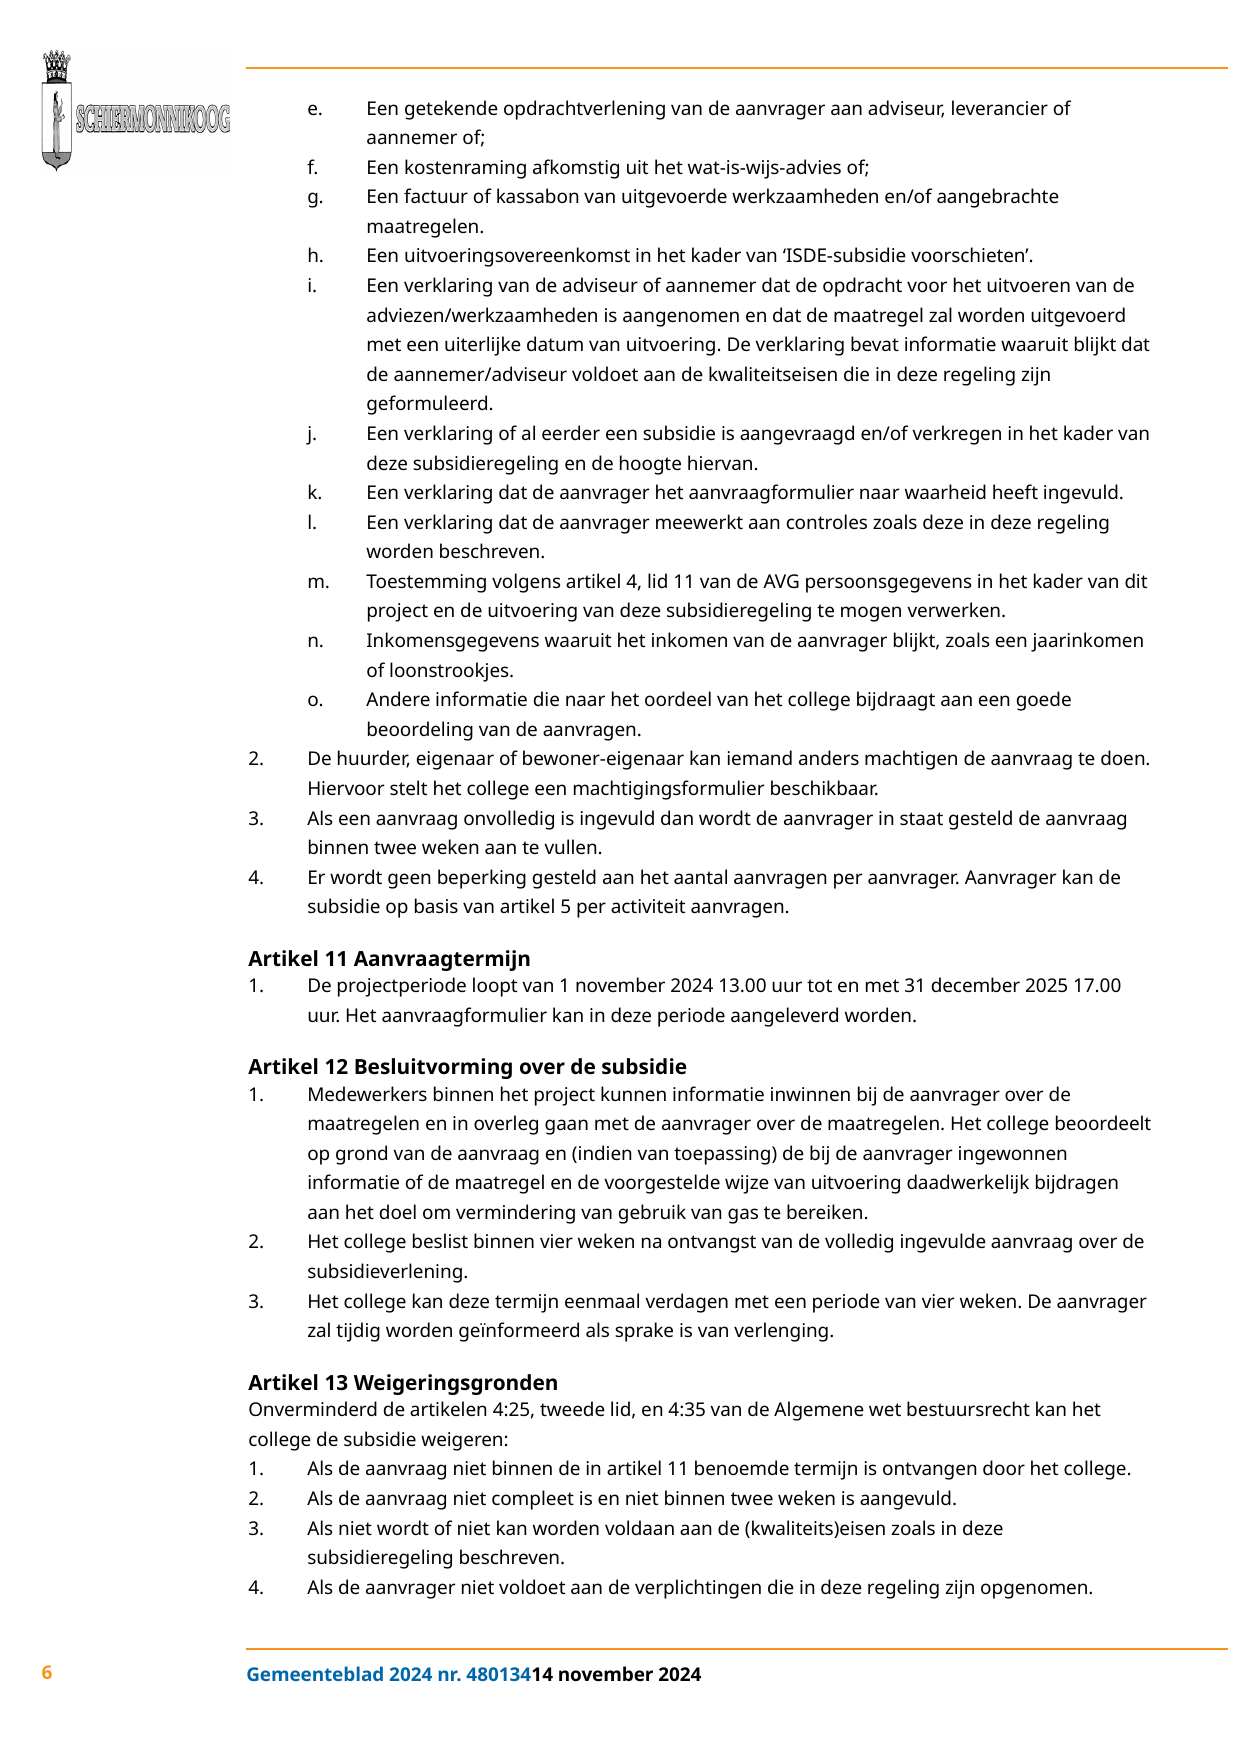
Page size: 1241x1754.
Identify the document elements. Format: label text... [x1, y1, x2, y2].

list Een uitvoeringsovereenkomst in het kader van ‘ISDE-subsidie voorschieten’. [307, 243, 1152, 268]
text Artikel 13 Weigeringsgronden [248, 1368, 1152, 1396]
list Een kostenraming afkomstig uit het wat-is-wijs-advies of; [307, 154, 1152, 180]
list Medewerkers binnen het project kunnen informatie inwinnen bij de aanvrager over de maatregelen en in overleg gaan met de aanvrager over de maatregelen. Het college beoordeelt op grond van de aanvraag en (indien van toepassing) de bij de aanvrager ingewonnen informatie of de maatregel en de voorgestelde wijze van uitvoering daadwerkelijk bijdragen aan het doel om vermindering van gebruik van gas te bereiken. [248, 1081, 1152, 1225]
list Inkomensgegevens waaruit het inkomen van de aanvrager blijkt, zoals een jaarinkomen of loonstrookjes. [307, 627, 1152, 683]
list Als de aanvraag niet compleet is en niet binnen twee weken is aangevuld. [248, 1485, 1152, 1511]
list Er wordt geen beperking gesteld aan het aantal aanvragen per aanvrager. Aanvrager kan de subsidie op basis van artikel 5 per activiteit aanvragen. [248, 864, 1152, 919]
list De projectperiode loopt van 1 november 2024 13.00 uur tot en met 31 december 2025 17.00 uur. Het aanvraagformulier kan in deze periode aangeleverd worden. [248, 972, 1152, 1028]
list Een factuur of kassabon van uitgevoerde werkzaamheden en/of aangebrachte maatregelen. [307, 183, 1152, 239]
list Een verklaring dat de aanvrager meewerkt aan controles zoals deze in deze regeling worden beschreven. [307, 509, 1152, 564]
picture [41, 47, 231, 172]
list Een verklaring of al eerder een subsidie is aangevraagd en/of verkregen in het kader van deze subsidieregeling en de hoogte hiervan. [307, 420, 1152, 476]
list Als de aanvraag niet binnen de in artikel 11 benoemde termijn is ontvangen door het college. [248, 1456, 1152, 1481]
list Een verklaring van de adviseur of aannemer dat de opdracht voor het uitvoeren van de adviezen/werkzaamheden is aangenomen en dat de maatregel zal worden uitgevoerd met een uiterlijke datum van uitvoering. De verklaring bevat informatie waaruit blijkt dat de aannemer/adviseur voldoet aan de kwaliteitseisen die in deze regeling zijn geformuleerd. [307, 272, 1152, 416]
list Als niet wordt of niet kan worden voldaan aan de (kwaliteits)eisen zoals in deze subsidieregeling beschreven. [248, 1515, 1152, 1570]
text Artikel 12 Besluitvorming over de subsidie [248, 1052, 1152, 1081]
text Artikel 11 Aanvraagtermijn [248, 944, 1152, 972]
list Andere informatie die naar het oordeel van het college bijdraagt aan een goede beoordeling van de aanvragen. [307, 686, 1152, 742]
list Het college kan deze termijn eenmaal verdagen met een periode van vier weken. De aanvrager zal tijdig worden geïnformeerd als sprake is van verlenging. [248, 1288, 1152, 1343]
list Toestemming volgens artikel 4, lid 11 van de AVG persoonsgegevens in het kader van dit project en de uitvoering van deze subsidieregeling te mogen verwerken. [307, 568, 1152, 623]
list De huurder, eigenaar of bewoner-eigenaar kan iemand anders machtigen de aanvraag te doen. Hiervoor stelt het college een machtigingsformulier beschikbaar. [248, 746, 1152, 801]
list Een verklaring dat de aanvrager het aanvraagformulier naar waarheid heeft ingevuld. [307, 479, 1152, 505]
list Als de aanvrager niet voldoet aan de verplichtingen die in deze regeling zijn opgenomen. [248, 1574, 1152, 1599]
list Een getekende opdrachtverlening van de aanvrager aan adviseur, leverancier of aannemer of; [307, 95, 1152, 150]
list Als een aanvraag onvolledig is ingevuld dan wordt de aanvrager in staat gesteld de aanvraag binnen twee weken aan te vullen. [248, 805, 1152, 860]
list Het college beslist binnen vier weken na ontvangst van de volledig ingevulde aanvraag over de subsidieverlening. [248, 1229, 1152, 1284]
text Onverminderd de artikelen 4:25, tweede lid, en 4:35 van de Algemene wet bestuursrecht kan het college de subsidie weigeren: [248, 1396, 1152, 1452]
